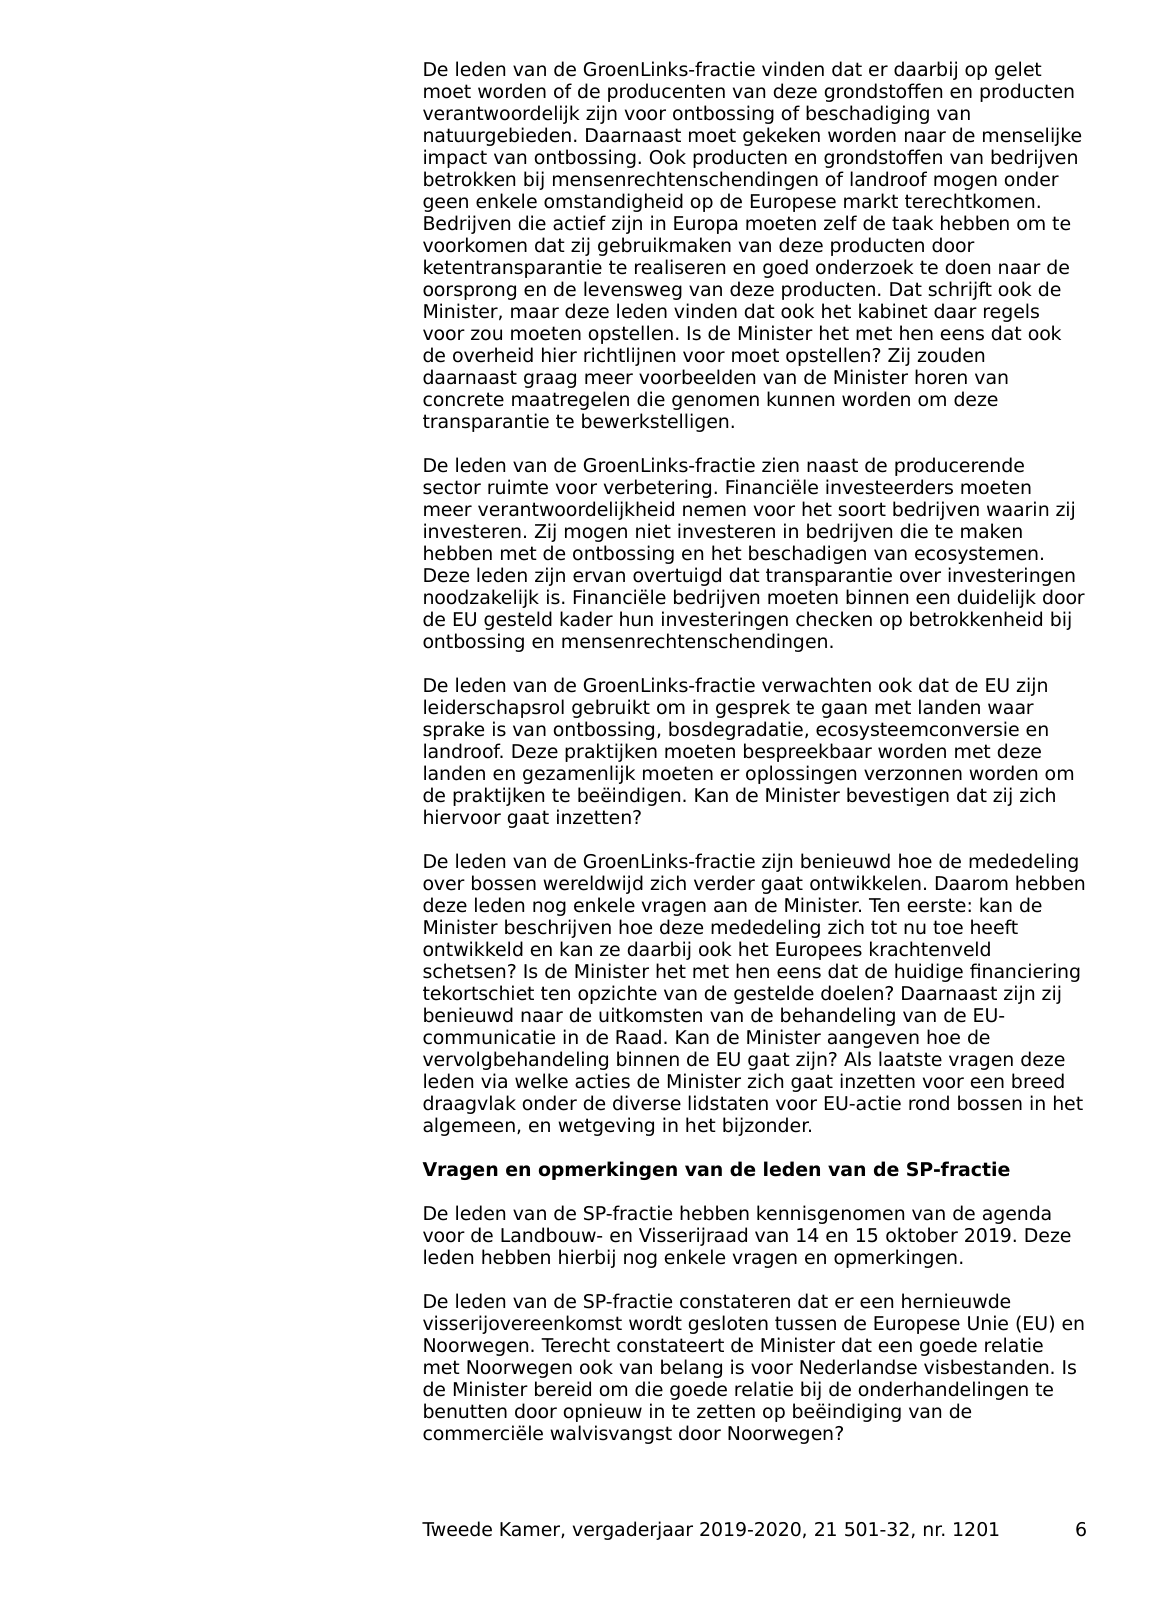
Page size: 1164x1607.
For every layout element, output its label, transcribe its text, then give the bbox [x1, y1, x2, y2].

text De leden van de GroenLinks-fractie verwachten ook dat de EU zijn leiderschapsrol gebruikt om in gesprek te gaan met landen waar sprake is van ontbossing, bosdegradatie, ecosysteemconversie en landroof. Deze praktijken moeten bespreekbaar worden met deze landen en gezamenlijk moeten er oplossingen verzonnen worden om de praktijken te beëindigen. Kan de Minister bevestigen dat zij zich hiervoor gaat inzetten? [422, 675, 1087, 829]
text De leden van de SP-fractie constateren dat er een hernieuwde visserijovereenkomst wordt gesloten tussen de Europese Unie (EU) en Noorwegen. Terecht constateert de Minister dat een goede relatie met Noorwegen ook van belang is voor Nederlandse visbestanden. Is de Minister bereid om die goede relatie bij de onderhandelingen te benutten door opnieuw in te zetten op beëindiging van de commerciële walvisvangst door Noorwegen? [422, 1291, 1087, 1445]
subtitle Vragen en opmerkingen van de leden van de SP-fractie [422, 1159, 1087, 1181]
text De leden van de SP-fractie hebben kennisgenomen van de agenda voor de Landbouw- en Visserijraad van 14 en 15 oktober 2019. Deze leden hebben hierbij nog enkele vragen en opmerkingen. [422, 1203, 1087, 1269]
text De leden van de GroenLinks-fractie vinden dat er daarbij op gelet moet worden of de producenten van deze grondstoffen en producten verantwoordelijk zijn voor ontbossing of beschadiging van natuurgebieden. Daarnaast moet gekeken worden naar de menselijke impact van ontbossing. Ook producten en grondstoffen van bedrijven betrokken bij mensenrechtenschendingen of landroof mogen onder geen enkele omstandigheid op de Europese markt terechtkomen. Bedrijven die actief zijn in Europa moeten zelf de taak hebben om te voorkomen dat zij gebruikmaken van deze producten door ketentransparantie te realiseren en goed onderzoek te doen naar de oorsprong en de levensweg van deze producten. Dat schrijft ook de Minister, maar deze leden vinden dat ook het kabinet daar regels voor zou moeten opstellen. Is de Minister het met hen eens dat ook de overheid hier richtlijnen voor moet opstellen? Zij zouden daarnaast graag meer voorbeelden van de Minister horen van concrete maatregelen die genomen kunnen worden om deze transparantie te bewerkstelligen. [422, 59, 1087, 433]
text De leden van de GroenLinks-fractie zijn benieuwd hoe de mededeling over bossen wereldwijd zich verder gaat ontwikkelen. Daarom hebben deze leden nog enkele vragen aan de Minister. Ten eerste: kan de Minister beschrijven hoe deze mededeling zich tot nu toe heeft ontwikkeld en kan ze daarbij ook het Europees krachtenveld schetsen? Is de Minister het met hen eens dat de huidige financiering tekortschiet ten opzichte van de gestelde doelen? Daarnaast zijn zij benieuwd naar de uitkomsten van de behandeling van de EU-communicatie in de Raad. Kan de Minister aangeven hoe de vervolgbehandeling binnen de EU gaat zijn? Als laatste vragen deze leden via welke acties de Minister zich gaat inzetten voor een breed draagvlak onder de diverse lidstaten voor EU-actie rond bossen in het algemeen, en wetgeving in het bijzonder. [422, 851, 1087, 1137]
text De leden van de GroenLinks-fractie zien naast de producerende sector ruimte voor verbetering. Financiële investeerders moeten meer verantwoordelijkheid nemen voor het soort bedrijven waarin zij investeren. Zij mogen niet investeren in bedrijven die te maken hebben met de ontbossing en het beschadigen van ecosystemen. Deze leden zijn ervan overtuigd dat transparantie over investeringen noodzakelijk is. Financiële bedrijven moeten binnen een duidelijk door de EU gesteld kader hun investeringen checken op betrokkenheid bij ontbossing en mensenrechtenschendingen. [422, 455, 1087, 653]
